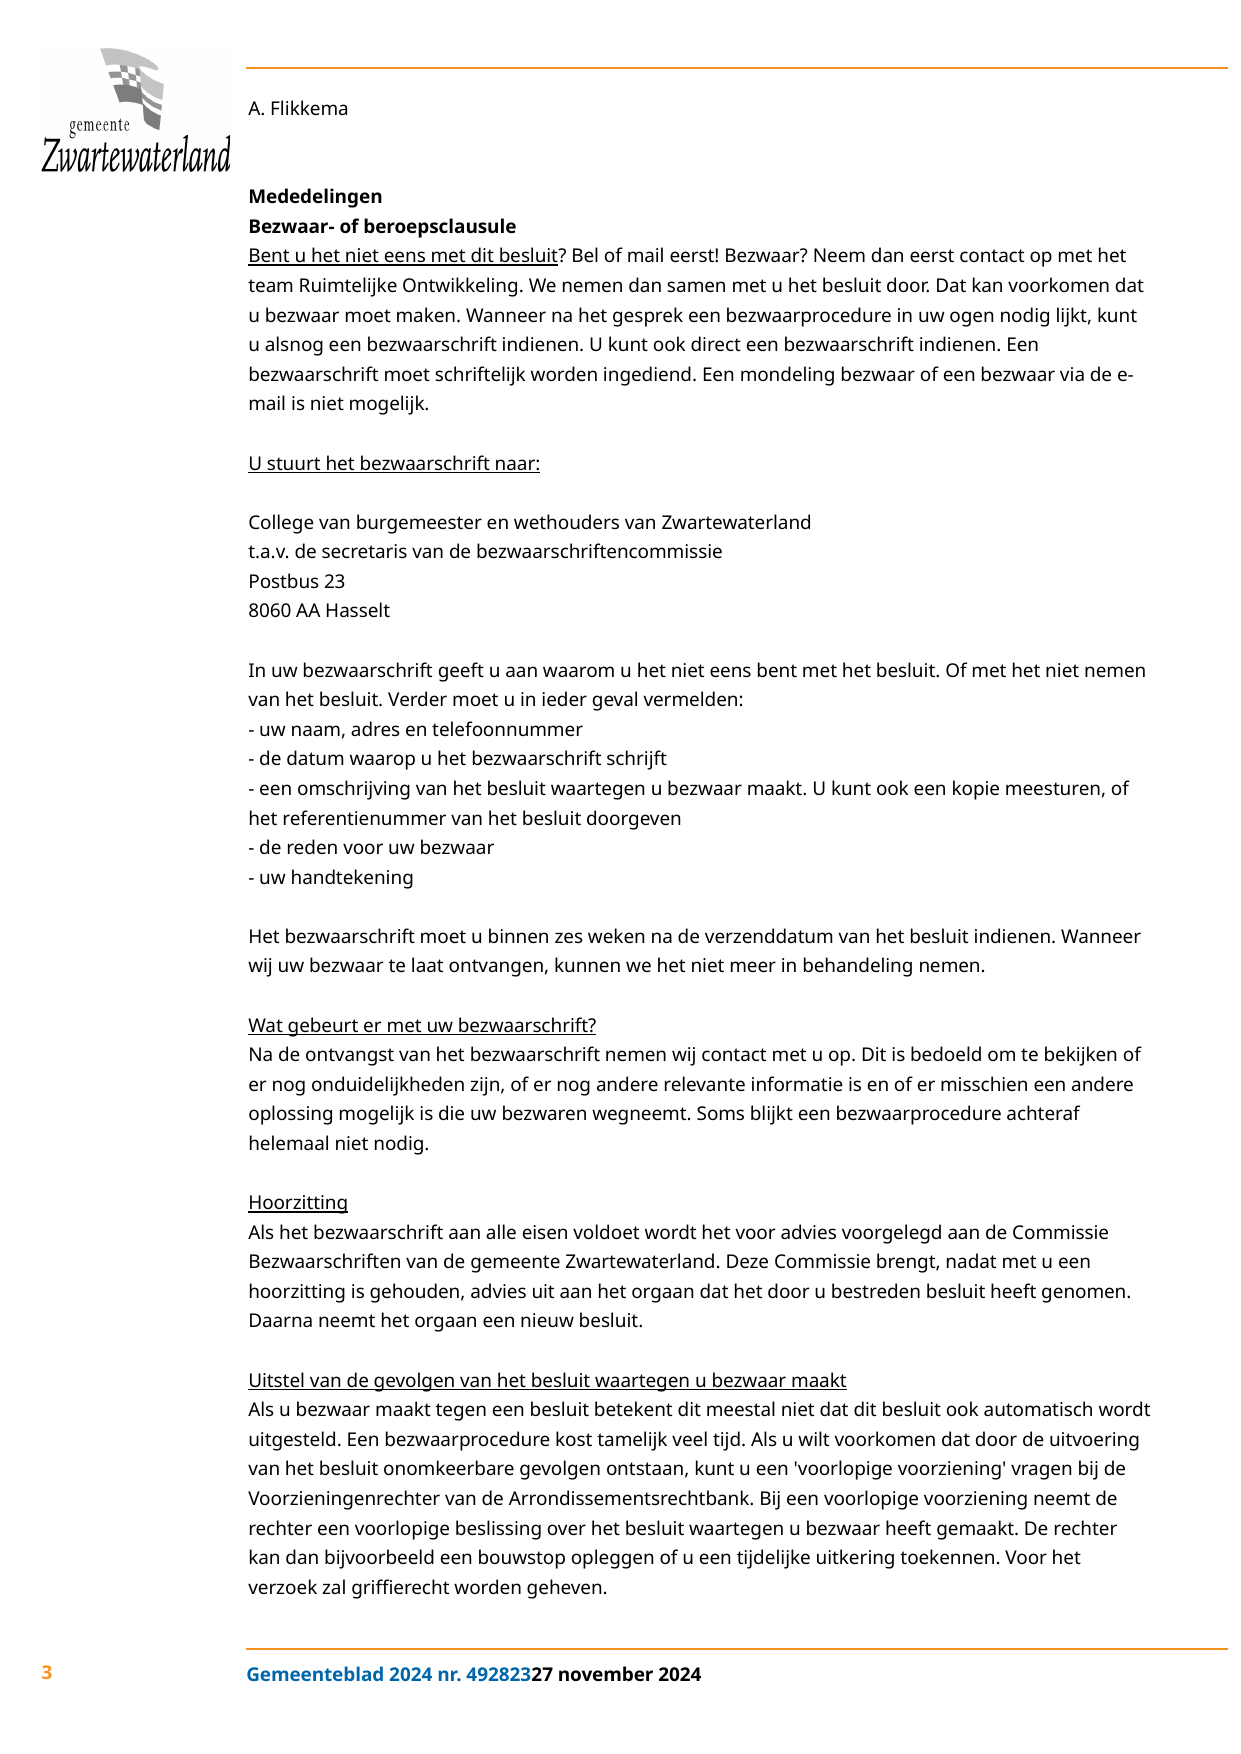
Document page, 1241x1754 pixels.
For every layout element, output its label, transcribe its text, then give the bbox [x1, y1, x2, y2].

text - een omschrijving van het besluit waartegen u bezwaar maakt. U kunt ook een kopie meesturen, of het referentienummer van het besluit doorgeven [248, 775, 1152, 831]
text Na de ontvangst van het bezwaarschrift nemen wij contact met u op. Dit is bedoeld om te bekijken of er nog onduidelijkheden zijn, of er nog andere relevante informatie is en of er misschien een andere oplossing mogelijk is die uw bezwaren wegneemt. Soms blijkt een bezwaarprocedure achteraf helemaal niet nodig. [248, 1041, 1152, 1156]
text t.a.v. de secretaris van de bezwaarschriftencommissie [248, 538, 1152, 564]
text Bent u het niet eens met dit besluit? Bel of mail eerst! Bezwaar? Neem dan eerst contact op met het team Ruimtelijke Ontwikkeling. We nemen dan samen met u het besluit door. Dat kan voorkomen dat u bezwaar moet maken. Wanneer na het gesprek een bezwaarprocedure in uw ogen nodig lijkt, kunt u alsnog een bezwaarschrift indienen. U kunt ook direct een bezwaarschrift indienen. Een bezwaarschrift moet schriftelijk worden ingediend. Een mondeling bezwaar of een bezwaar via de e-mail is niet mogelijk. [248, 243, 1152, 416]
text Hoorzitting [248, 1189, 1152, 1215]
text Uitstel van de gevolgen van het besluit waartegen u bezwaar maakt [248, 1367, 1152, 1393]
text Wat gebeurt er met uw bezwaarschrift? [248, 1012, 1152, 1038]
text Postbus 23 [248, 568, 1152, 594]
text Bezwaar- of beroepsclausule [248, 213, 1152, 239]
text U stuurt het bezwaarschrift naar: [248, 450, 1152, 476]
text - de datum waarop u het bezwaarschrift schrijft [248, 746, 1152, 771]
text - uw handtekening [248, 864, 1152, 890]
text Als het bezwaarschrift aan alle eisen voldoet wordt het voor advies voorgelegd aan de Commissie Bezwaarschriften van de gemeente Zwartewaterland. Deze Commissie brengt, nadat met u een hoorzitting is gehouden, advies uit aan het orgaan dat het door u bestreden besluit heeft genomen. Daarna neemt het orgaan een nieuw besluit. [248, 1219, 1152, 1333]
text Het bezwaarschrift moet u binnen zes weken na de verzenddatum van het besluit indienen. Wanneer wij uw bezwaar te laat ontvangen, kunnen we het niet meer in behandeling nemen. [248, 923, 1152, 978]
text In uw bezwaarschrift geeft u aan waarom u het niet eens bent met het besluit. Of met het niet nemen van het besluit. Verder moet u in ieder geval vermelden: [248, 657, 1152, 712]
text Als u bezwaar maakt tegen een besluit betekent dit meestal niet dat dit besluit ook automatisch wordt uitgesteld. Een bezwaarprocedure kost tamelijk veel tijd. Als u wilt voorkomen dat door de uitvoering van het besluit onomkeerbare gevolgen ontstaan, kunt u een 'voorlopige voorziening' vragen bij de Voorzieningenrechter van de Arrondissementsrechtbank. Bij een voorlopige voorziening neemt de rechter een voorlopige beslissing over het besluit waartegen u bezwaar heeft gemaakt. De rechter kan dan bijvoorbeeld een bouwstop opleggen of u een tijdelijke uitkering toekennen. Voor het verzoek zal griffierecht worden geheven. [248, 1396, 1152, 1600]
text Mededelingen [248, 183, 1152, 209]
picture [41, 47, 231, 172]
text A. Flikkema [248, 95, 1152, 121]
text - uw naam, adres en telefoonnummer [248, 716, 1152, 742]
text - de reden voor uw bezwaar [248, 834, 1152, 860]
text College van burgemeester en wethouders van Zwartewaterland [248, 509, 1152, 535]
text 8060 AA Hasselt [248, 598, 1152, 623]
